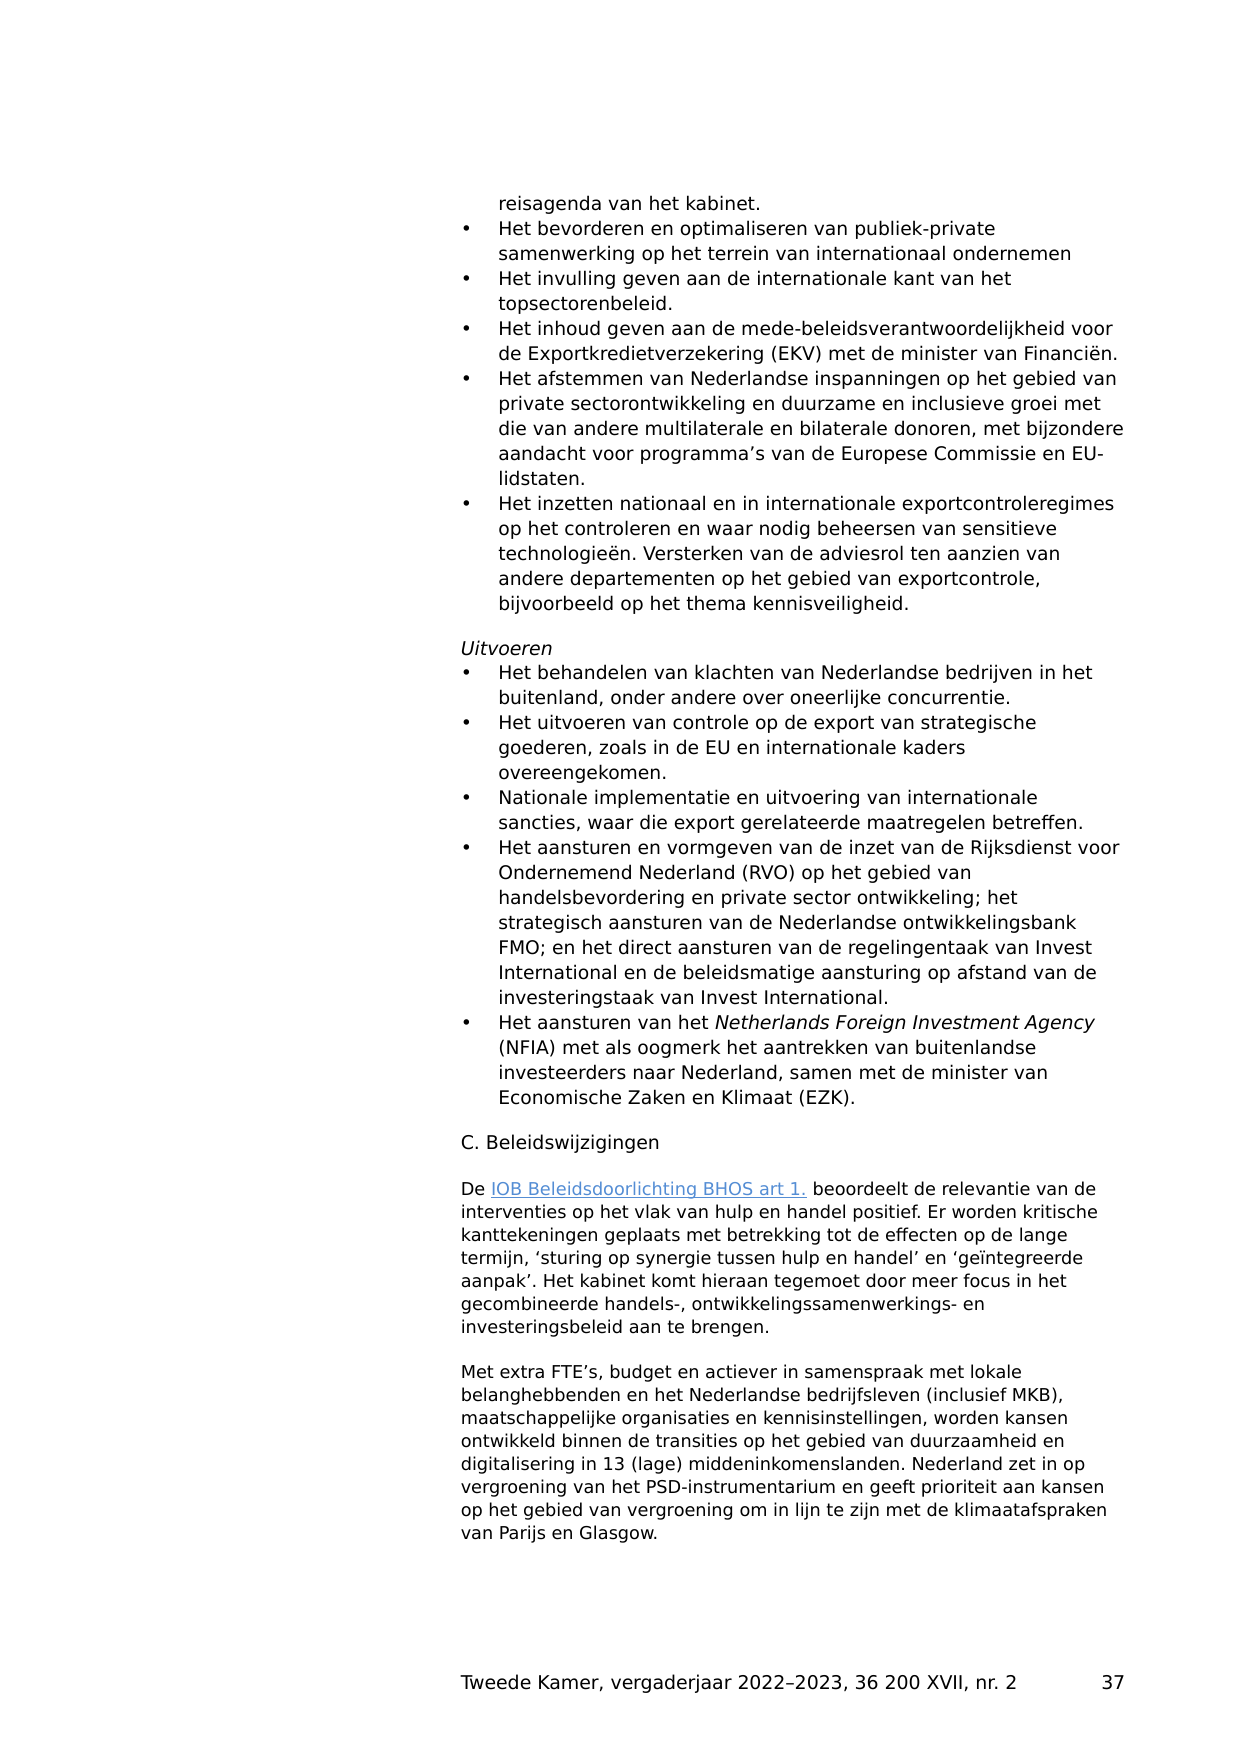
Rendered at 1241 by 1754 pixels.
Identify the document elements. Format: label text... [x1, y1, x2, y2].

list Het inhoud geven aan de mede-beleidsverantwoordelijkheid voor de Exportkredietverzekering (EKV) met de minister van Financiën. [461, 316, 1125, 366]
list Het aansturen van het Netherlands Foreign Investment Agency (NFIA) met als oogmerk het aantrekken van buitenlandse investeerders naar Nederland, samen met de minister van Economische Zaken en Klimaat (EZK). [461, 1010, 1125, 1110]
list Het uitvoeren van controle op de export van strategische goederen, zoals in de EU en internationale kaders overeengekomen. [461, 710, 1125, 785]
list Het behandelen van klachten van Nederlandse bedrijven in het buitenland, onder andere over oneerlijke concurrentie. [461, 660, 1125, 710]
list Het aansturen en vormgeven van de inzet van de Rijksdienst voor Ondernemend Nederland (RVO) op het gebied van handelsbevordering en private sector ontwikkeling; het strategisch aansturen van de Nederlandse ontwikkelingsbank FMO; en het direct aansturen van de regelingentaak van Invest International en de beleidsmatige aansturing op afstand van de investeringstaak van Invest International. [461, 835, 1125, 1010]
title C. Beleidswijzigingen [461, 1132, 1125, 1154]
list Nationale implementatie en uitvoering van internationale sancties, waar die export gerelateerde maatregelen betreffen. [461, 785, 1125, 835]
list Het afstemmen van Nederlandse inspanningen op het gebied van private sectorontwikkeling en duurzame en inclusieve groei met die van andere multilaterale en bilaterale donoren, met bijzondere aandacht voor programma’s van de Europese Commissie en EU-lidstaten. [461, 366, 1125, 491]
list reisagenda van het kabinet. [461, 191, 1125, 216]
text Met extra FTE’s, budget en actiever in samenspraak met lokale belanghebbenden en het Nederlandse bedrijfsleven (inclusief MKB), maatschappelijke organisaties en kennisinstellingen, worden kansen ontwikkeld binnen de transities op het gebied van duurzaamheid en digitalisering in 13 (lage) middeninkomenslanden. Nederland zet in op vergroening van het PSD-instrumentarium en geeft prioriteit aan kansen op het gebied van vergroening om in lijn te zijn met de klimaatafspraken van Parijs en Glasgow. [461, 1361, 1125, 1544]
text De IOB Beleidsdoorlichting BHOS art 1. beoordeelt de relevantie van de interventies op het vlak van hulp en handel positief. Er worden kritische kanttekeningen geplaats met betrekking tot de effecten op de lange termijn, ‘sturing op synergie tussen hulp en handel’ en ‘geïntegreerde aanpak’. Het kabinet komt hieraan tegemoet door meer focus in het gecombineerde handels-, ontwikkelingssamenwerkings- en investeringsbeleid aan te brengen. [461, 1177, 1125, 1338]
text Uitvoeren [461, 638, 1125, 660]
list Het invulling geven aan de internationale kant van het topsectorenbeleid. [461, 266, 1125, 316]
list Het inzetten nationaal en in internationale exportcontroleregimes op het controleren en waar nodig beheersen van sensitieve technologieën. Versterken van de adviesrol ten aanzien van andere departementen op het gebied van exportcontrole, bijvoorbeeld op het thema kennisveiligheid. [461, 491, 1125, 616]
list Het bevorderen en optimaliseren van publiek-private samenwerking op het terrein van internationaal ondernemen [461, 216, 1125, 266]
